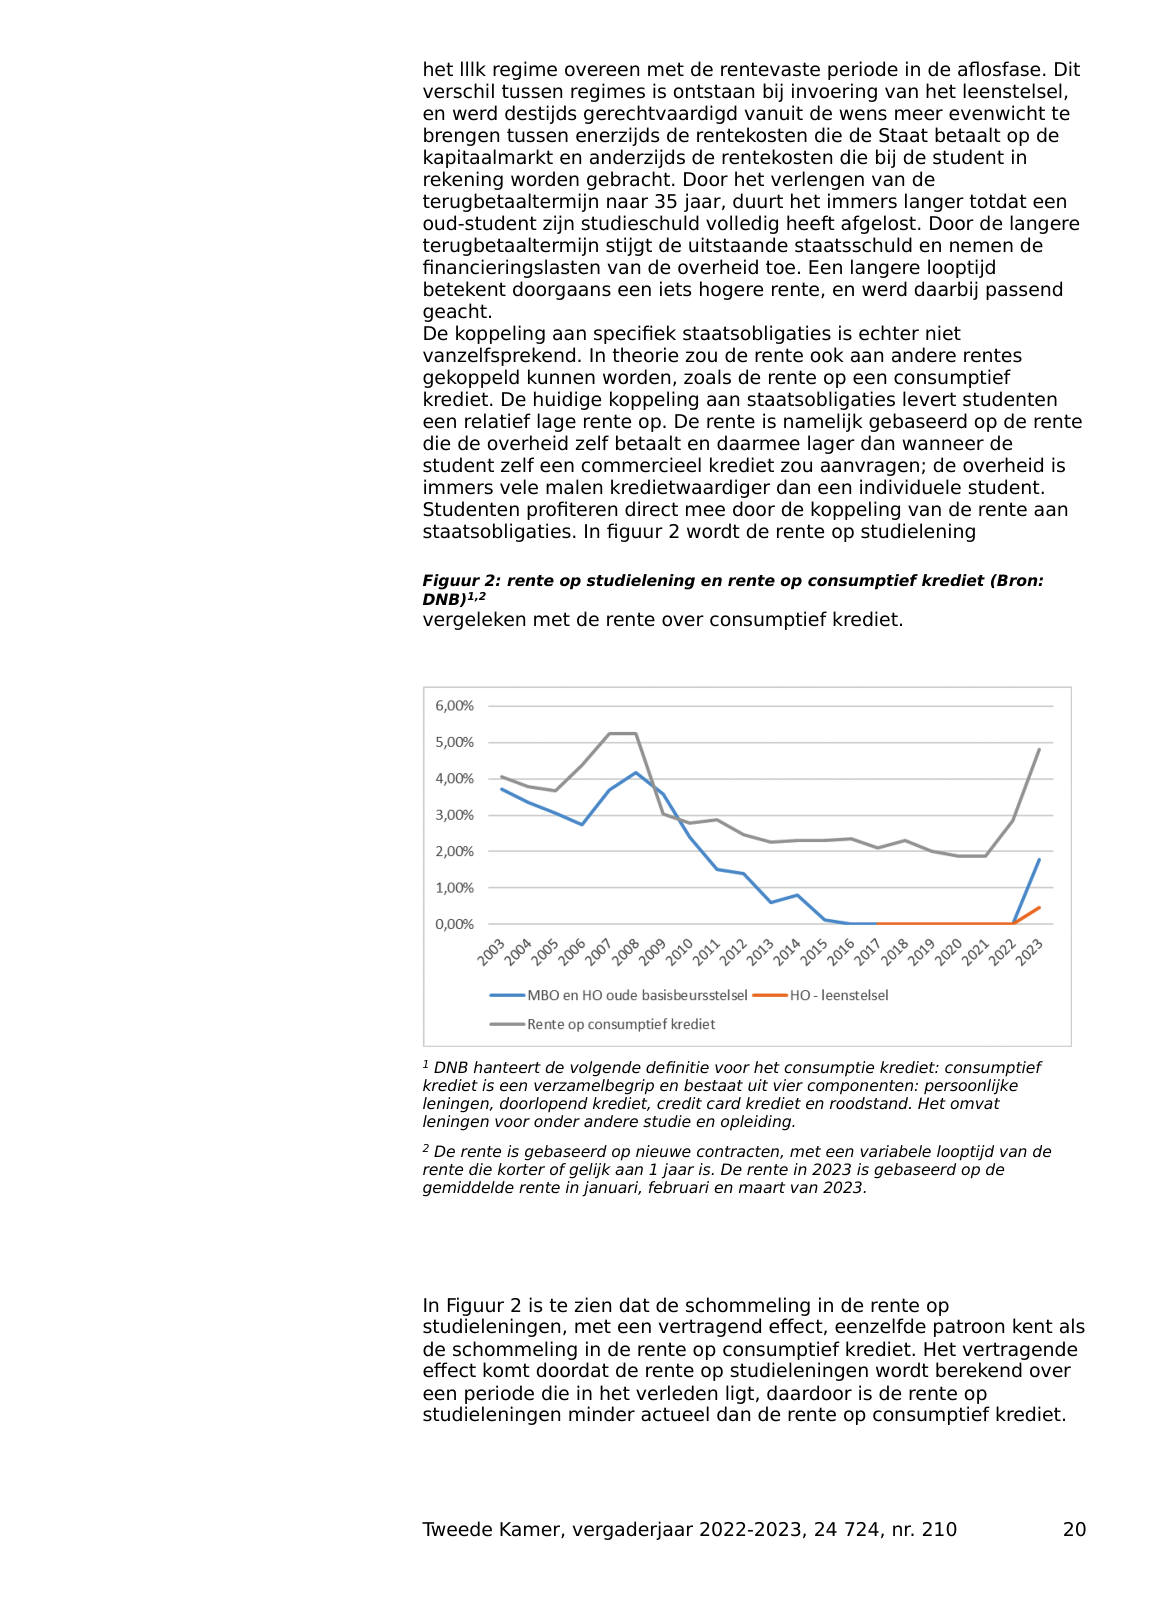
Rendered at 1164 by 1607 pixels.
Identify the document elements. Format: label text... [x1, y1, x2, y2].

text Figuur 2: rente op studielening en rente op consumptief krediet (Bron: DNB)1,2 [422, 572, 1072, 609]
text In Figuur 2 is te zien dat de schommeling in de rente op studieleningen, met een vertragend effect, eenzelfde patroon kent als de schommeling in de rente op consumptief krediet. Het vertragende effect komt doordat de rente op studieleningen wordt berekend over een periode die in het verleden ligt, daardoor is de rente op studieleningen minder actueel dan de rente op consumptief krediet. [422, 1294, 1087, 1426]
picture [422, 686, 1072, 1047]
text het lllk regime overeen met de rentevaste periode in de aflosfase. Dit verschil tussen regimes is ontstaan bij invoering van het leenstelsel, en werd destijds gerechtvaardigd vanuit de wens meer evenwicht te brengen tussen enerzijds de rentekosten die de Staat betaalt op de kapitaalmarkt en anderzijds de rentekosten die bij de student in rekening worden gebracht. Door het verlengen van de terugbetaaltermijn naar 35 jaar, duurt het immers langer totdat een oud-student zijn studieschuld volledig heeft afgelost. Door de langere terugbetaaltermijn stijgt de uitstaande staatsschuld en nemen de financieringslasten van de overheid toe. Een langere looptijd betekent doorgaans een iets hogere rente, en werd daarbij passend geacht. [422, 59, 1087, 323]
text 1 DNB hanteert de volgende definitie voor het consumptie krediet: consumptief krediet is een verzamelbegrip en bestaat uit vier componenten: persoonlijke leningen, doorlopend krediet, credit card krediet en roodstand. Het omvat leningen voor onder andere studie en opleiding. [422, 1059, 1072, 1131]
text De koppeling aan specifiek staatsobligaties is echter niet vanzelfsprekend. In theorie zou de rente ook aan andere rentes gekoppeld kunnen worden, zoals de rente op een consumptief krediet. De huidige koppeling aan staatsobligaties levert studenten een relatief lage rente op. De rente is namelijk gebaseerd op de rente die de overheid zelf betaalt en daarmee lager dan wanneer de student zelf een commercieel krediet zou aanvragen; de overheid is immers vele malen kredietwaardiger dan een individuele student. Studenten profiteren direct mee door de koppeling van de rente aan staatsobligaties. In figuur 2 wordt de rente op studielening vergeleken met de rente over consumptief krediet. [422, 323, 1087, 631]
text 2 De rente is gebaseerd op nieuwe contracten, met een variabele looptijd van de rente die korter of gelijk aan 1 jaar is. De rente in 2023 is gebaseerd op de gemiddelde rente in januari, februari en maart van 2023. [422, 1143, 1072, 1197]
